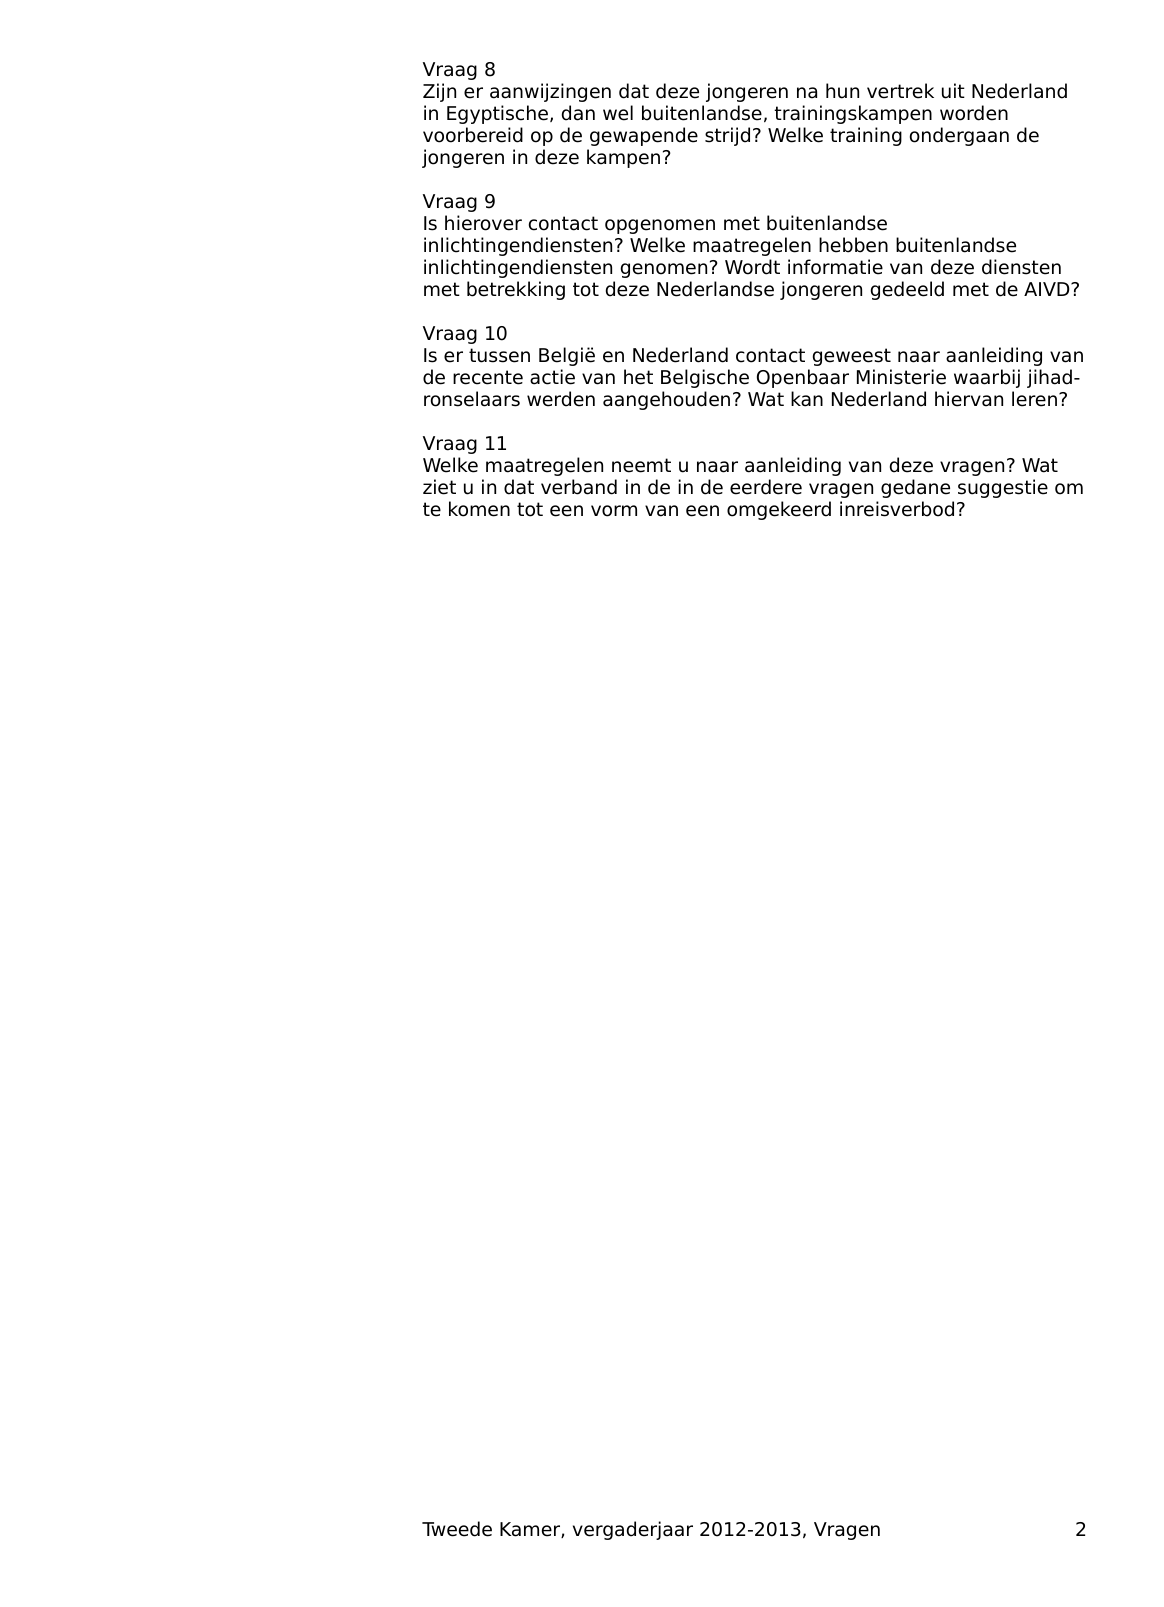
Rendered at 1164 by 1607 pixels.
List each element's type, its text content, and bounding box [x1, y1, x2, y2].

text Vraag 11 [422, 433, 1087, 455]
text Zijn er aanwijzingen dat deze jongeren na hun vertrek uit Nederland in Egyptische, dan wel buitenlandse, trainingskampen worden voorbereid op de gewapende strijd? Welke training ondergaan de jongeren in deze kampen? [422, 81, 1087, 169]
text Welke maatregelen neemt u naar aanleiding van deze vragen? Wat ziet u in dat verband in de in de eerdere vragen gedane suggestie om te komen tot een vorm van een omgekeerd inreisverbod? [422, 455, 1087, 521]
text Vraag 9 [422, 191, 1087, 213]
text Is er tussen België en Nederland contact geweest naar aanleiding van de recente actie van het Belgische Openbaar Ministerie waarbij jihad-ronselaars werden aangehouden? Wat kan Nederland hiervan leren? [422, 345, 1087, 411]
text Vraag 8 [422, 59, 1087, 81]
text Is hierover contact opgenomen met buitenlandse inlichtingendiensten? Welke maatregelen hebben buitenlandse inlichtingendiensten genomen? Wordt informatie van deze diensten met betrekking tot deze Nederlandse jongeren gedeeld met de AIVD? [422, 213, 1087, 301]
text Vraag 10 [422, 323, 1087, 345]
